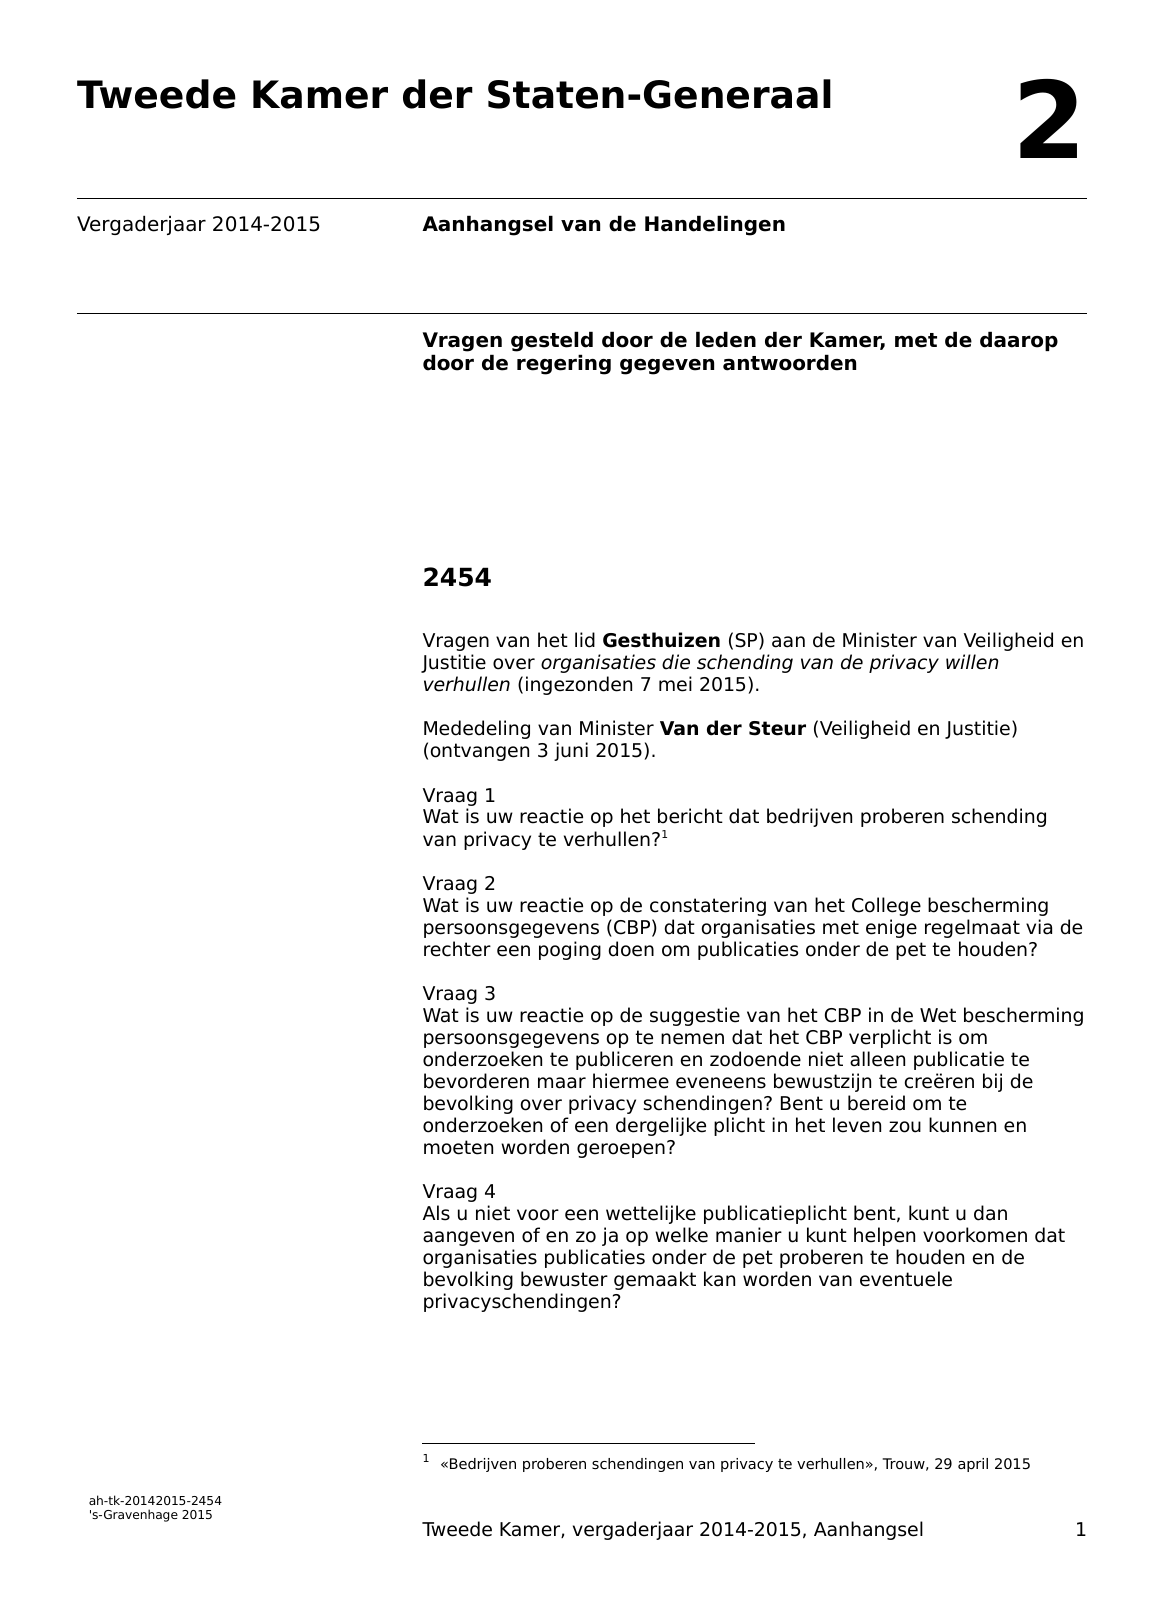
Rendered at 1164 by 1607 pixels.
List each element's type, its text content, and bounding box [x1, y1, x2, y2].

table_header 2 [886, 59, 1087, 198]
text Wat is uw reactie op de suggestie van het CBP in de Wet bescherming persoonsgegevens op te nemen dat het CBP verplicht is om onderzoeken te publiceren en zodoende niet alleen publicatie te bevorderen maar hiermee eveneens bewustzijn te creëren bij de bevolking over privacy schendingen? Bent u bereid om te onderzoeken of een dergelijke plicht in het leven zou kunnen en moeten worden geroepen? [422, 1005, 1087, 1158]
text 2454 [422, 563, 1087, 592]
table_cell Vragen gesteld door de leden der Kamer, met de daarop door de regering gegeven antwoorden [422, 314, 1087, 375]
table_cell [77, 314, 422, 375]
text 's-Gravenhage 2015 [88, 1508, 323, 1522]
text «Bedrijven proberen schendingen van privacy te verhullen», Trouw, 29 april 2015 [422, 1452, 1087, 1474]
text Vraag 1 [422, 784, 1087, 806]
table_header Tweede Kamer der Staten-Generaal [77, 59, 886, 198]
text Wat is uw reactie op de constatering van het College bescherming persoonsgegevens (CBP) dat organisaties met enige regelmaat via de rechter een poging doen om publicaties onder de pet te houden? [422, 894, 1087, 961]
text Wat is uw reactie op het bericht dat bedrijven proberen schending van privacy te verhullen? [422, 806, 1087, 850]
text Vraag 4 [422, 1181, 1087, 1203]
text Vragen van het lid Gesthuizen (SP) aan de Minister van Veiligheid en Justitie over organisaties die schending van de privacy willen verhullen (ingezonden 7 mei 2015). [422, 630, 1087, 696]
text Vraag 2 [422, 873, 1087, 894]
table_cell Vergaderjaar 2014-2015 [77, 199, 422, 313]
text ah-tk-20142015-2454 [88, 1494, 323, 1508]
text Vraag 3 [422, 983, 1087, 1005]
table_cell Aanhangsel van de Handelingen [422, 199, 1087, 313]
text Als u niet voor een wettelijke publicatieplicht bent, kunt u dan aangeven of en zo ja op welke manier u kunt helpen voorkomen dat organisaties publicaties onder de pet proberen te houden en de bevolking bewuster gemaakt kan worden van eventuele privacyschendingen? [422, 1203, 1087, 1313]
text Mededeling van Minister Van der Steur (Veiligheid en Justitie) (ontvangen 3 juni 2015). [422, 718, 1087, 762]
